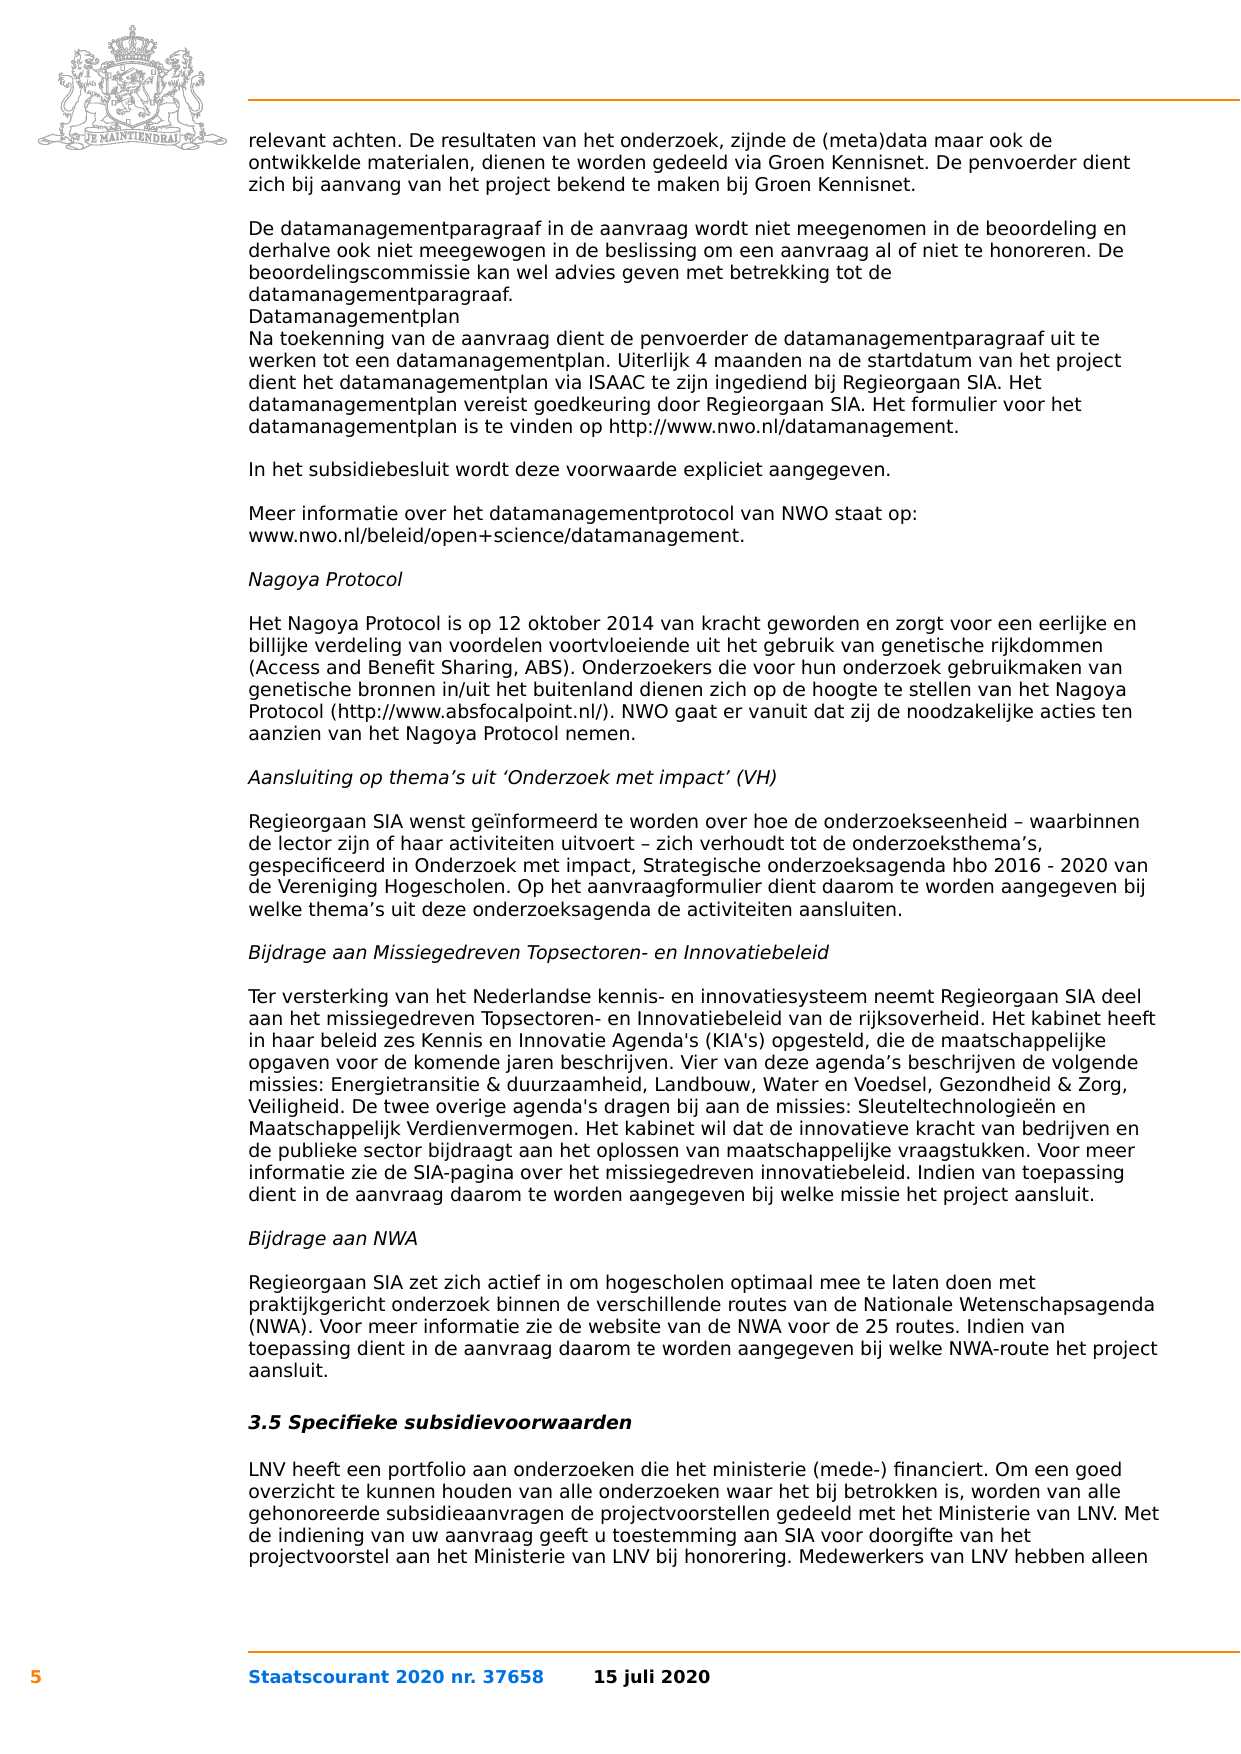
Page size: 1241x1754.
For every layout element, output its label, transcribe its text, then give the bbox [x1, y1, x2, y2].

text Regieorgaan SIA zet zich actief in om hogescholen optimaal mee te laten doen met praktijkgericht onderzoek binnen de verschillende routes van de Nationale Wetenschapsagenda (NWA). Voor meer informatie zie de website van de NWA voor de 25 routes. Indien van toepassing dient in de aanvraag daarom te worden aangegeven bij welke NWA-route het project aansluit. [248, 1272, 1163, 1382]
subtitle 3.5 Specifieke subsidievoorwaarden [248, 1412, 1163, 1433]
text Datamanagementplan [248, 306, 1163, 328]
text Ter versterking van het Nederlandse kennis- en innovatiesysteem neemt Regieorgaan SIA deel aan het missiegedreven Topsectoren- en Innovatiebeleid van de rijksoverheid. Het kabinet heeft in haar beleid zes Kennis en Innovatie Agenda's (KIA's) opgesteld, die de maatschappelijke opgaven voor de komende jaren beschrijven. Vier van deze agenda’s beschrijven de volgende missies: Energietransitie & duurzaamheid, Landbouw, Water en Voedsel, Gezondheid & Zorg, Veiligheid. De twee overige agenda's dragen bij aan de missies: Sleuteltechnologieën en Maatschappelijk Verdienvermogen. Het kabinet wil dat de innovatieve kracht van bedrijven en de publieke sector bijdraagt aan het oplossen van maatschappelijke vraagstukken. Voor meer informatie zie de SIA-pagina over het missiegedreven innovatiebeleid. Indien van toepassing dient in de aanvraag daarom te worden aangegeven bij welke missie het project aansluit. [248, 986, 1163, 1206]
text De datamanagementparagraaf in de aanvraag wordt niet meegenomen in de beoordeling en derhalve ook niet meegewogen in de beslissing om een aanvraag al of niet te honoreren. De beoordelingscommissie kan wel advies geven met betrekking tot de datamanagementparagraaf. [248, 218, 1163, 306]
subtitle Bijdrage aan Missiegedreven Topsectoren- en Innovatiebeleid [248, 942, 1163, 964]
subtitle Bijdrage aan NWA [248, 1228, 1163, 1250]
text Na toekenning van de aanvraag dient de penvoerder de datamanagementparagraaf uit te werken tot een datamanagementplan. Uiterlijk 4 maanden na de startdatum van het project dient het datamanagementplan via ISAAC te zijn ingediend bij Regieorgaan SlA. Het datamanagementplan vereist goedkeuring door Regieorgaan SlA. Het formulier voor het datamanagementplan is te vinden op http://www.nwo.nl/datamanagement. [248, 328, 1163, 437]
text LNV heeft een portfolio aan onderzoeken die het ministerie (mede-) financiert. Om een goed overzicht te kunnen houden van alle onderzoeken waar het bij betrokken is, worden van alle gehonoreerde subsidieaanvragen de projectvoorstellen gedeeld met het Ministerie van LNV. Met de indiening van uw aanvraag geeft u toestemming aan SIA voor doorgifte van het projectvoorstel aan het Ministerie van LNV bij honorering. Medewerkers van LNV hebben alleen [248, 1458, 1163, 1568]
text Meer informatie over het datamanagementprotocol van NWO staat op: www.nwo.nl/beleid/open+science/datamanagement. [248, 503, 1163, 547]
text In het subsidiebesluit wordt deze voorwaarde expliciet aangegeven. [248, 459, 1163, 481]
picture [38, 25, 227, 150]
subtitle Aansluiting op thema’s uit ‘Onderzoek met impact’ (VH) [248, 767, 1163, 789]
text Regieorgaan SIA wenst geïnformeerd te worden over hoe de onderzoekseenheid – waarbinnen de lector zijn of haar activiteiten uitvoert – zich verhoudt tot de onderzoeksthema’s, gespecificeerd in Onderzoek met impact, Strategische onderzoeksagenda hbo 2016 - 2020 van de Vereniging Hogescholen. Op het aanvraagformulier dient daarom te worden aangegeven bij welke thema’s uit deze onderzoeksagenda de activiteiten aansluiten. [248, 811, 1163, 920]
text relevant achten. De resultaten van het onderzoek, zijnde de (meta)data maar ook de ontwikkelde materialen, dienen te worden gedeeld via Groen Kennisnet. De penvoerder dient zich bij aanvang van het project bekend te maken bij Groen Kennisnet. [248, 130, 1163, 196]
subtitle Nagoya Protocol [248, 569, 1163, 591]
text Het Nagoya Protocol is op 12 oktober 2014 van kracht geworden en zorgt voor een eerlijke en billijke verdeling van voordelen voortvloeiende uit het gebruik van genetische rijkdommen (Access and Benefit Sharing, ABS). Onderzoekers die voor hun onderzoek gebruikmaken van genetische bronnen in/uit het buitenland dienen zich op de hoogte te stellen van het Nagoya Protocol (http://www.absfocalpoint.nl/). NWO gaat er vanuit dat zij de noodzakelijke acties ten aanzien van het Nagoya Protocol nemen. [248, 613, 1163, 745]
